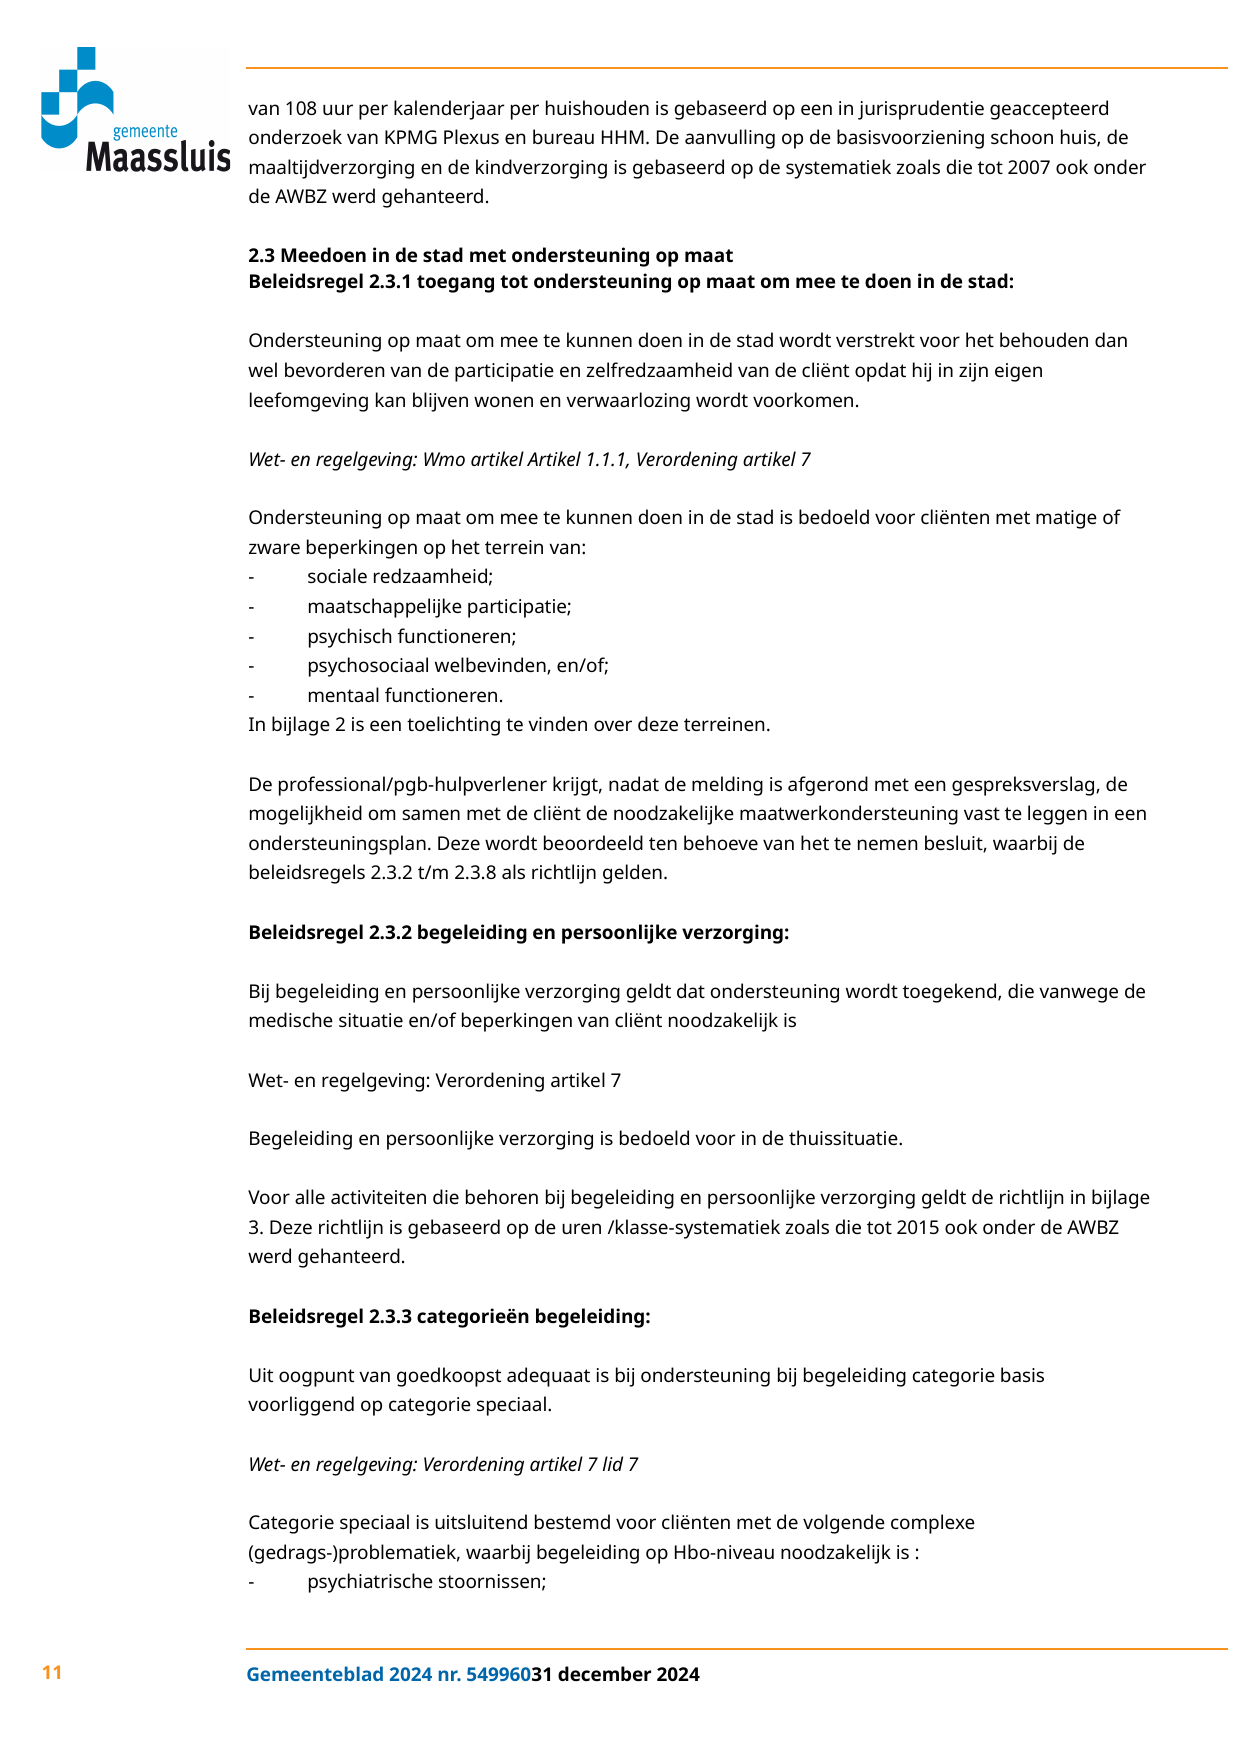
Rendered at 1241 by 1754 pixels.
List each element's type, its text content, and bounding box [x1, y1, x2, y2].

table_header Beleidsregel 2.3.1 toegang tot ondersteuning op maat om mee te doen in de stad: Ondersteuning op maat om mee te kunnen doen in de stad wordt verstrekt voor het behouden dan wel bevorderen van de participatie en zelfredzaamheid van de cliënt opdat hij in zijn eigen leefomgeving kan blijven wonen en verwaarlozing wordt voorkomen. Wet- en regelgeving: Wmo artikel Artikel 1.1.1, Verordening artikel 7 [248, 269, 1152, 472]
text Begeleiding en persoonlijke verzorging is bedoeld voor in de thuissituatie. [248, 1125, 1152, 1151]
picture [41, 47, 231, 172]
text In bijlage 2 is een toelichting te vinden over deze terreinen. [248, 712, 1152, 737]
table_header Beleidsregel 2.3.3 categorieën begeleiding: Uit oogpunt van goedkoopst adequaat is bij ondersteuning bij begeleiding categorie basis voorliggend op categorie speciaal. Wet- en regelgeving: Verordening artikel 7 lid 7 [248, 1303, 1152, 1477]
picture [41, 47, 77, 92]
list psychiatrische stoornissen; [248, 1568, 1152, 1594]
text van 108 uur per kalenderjaar per huishouden is gebaseerd op een in jurisprudentie geaccepteerd onderzoek van KPMG Plexus en bureau HHM. De aanvulling op de basisvoorziening schoon huis, de maaltijdverzorging en de kindverzorging is gebaseerd op de systematiek zoals die tot 2007 ook onder de AWBZ werd gehanteerd. [248, 95, 1152, 209]
text De professional/pgb-hulpverlener krijgt, nadat de melding is afgerond met een gespreksverslag, de mogelijkheid om samen met de cliënt de noodzakelijke maatwerkondersteuning vast te leggen in een ondersteuningsplan. Deze wordt beoordeeld ten behoeve van het te nemen besluit, waarbij de beleidsregels 2.3.2 t/m 2.3.8 als richtlijn gelden. [248, 771, 1152, 885]
list maatschappelijke participatie; [248, 593, 1152, 619]
text 2.3 Meedoen in de stad met ondersteuning op maat [248, 243, 1152, 268]
list psychosociaal welbevinden, en/of; [248, 652, 1152, 678]
text Voor alle activiteiten die behoren bij begeleiding en persoonlijke verzorging geldt de richtlijn in bijlage 3. Deze richtlijn is gebaseerd op de uren /klasse-systematiek zoals die tot 2015 ook onder de AWBZ werd gehanteerd. [248, 1184, 1152, 1269]
list psychisch functioneren; [248, 623, 1152, 649]
text Categorie speciaal is uitsluitend bestemd voor cliënten met de volgende complexe (gedrags-)problematiek, waarbij begeleiding op Hbo-niveau noodzakelijk is : [248, 1509, 1152, 1565]
text Ondersteuning op maat om mee te kunnen doen in de stad is bedoeld voor cliënten met matige of zware beperkingen op het terrein van: [248, 504, 1152, 560]
list sociale redzaamheid; [248, 564, 1152, 589]
table_header Beleidsregel 2.3.2 begeleiding en persoonlijke verzorging: Bij begeleiding en persoonlijke verzorging geldt dat ondersteuning wordt toegekend, die vanwege de medische situatie en/of beperkingen van cliënt noodzakelijk is Wet- en regelgeving: Verordening artikel 7 [248, 919, 1152, 1092]
list mentaal functioneren. [248, 682, 1152, 708]
